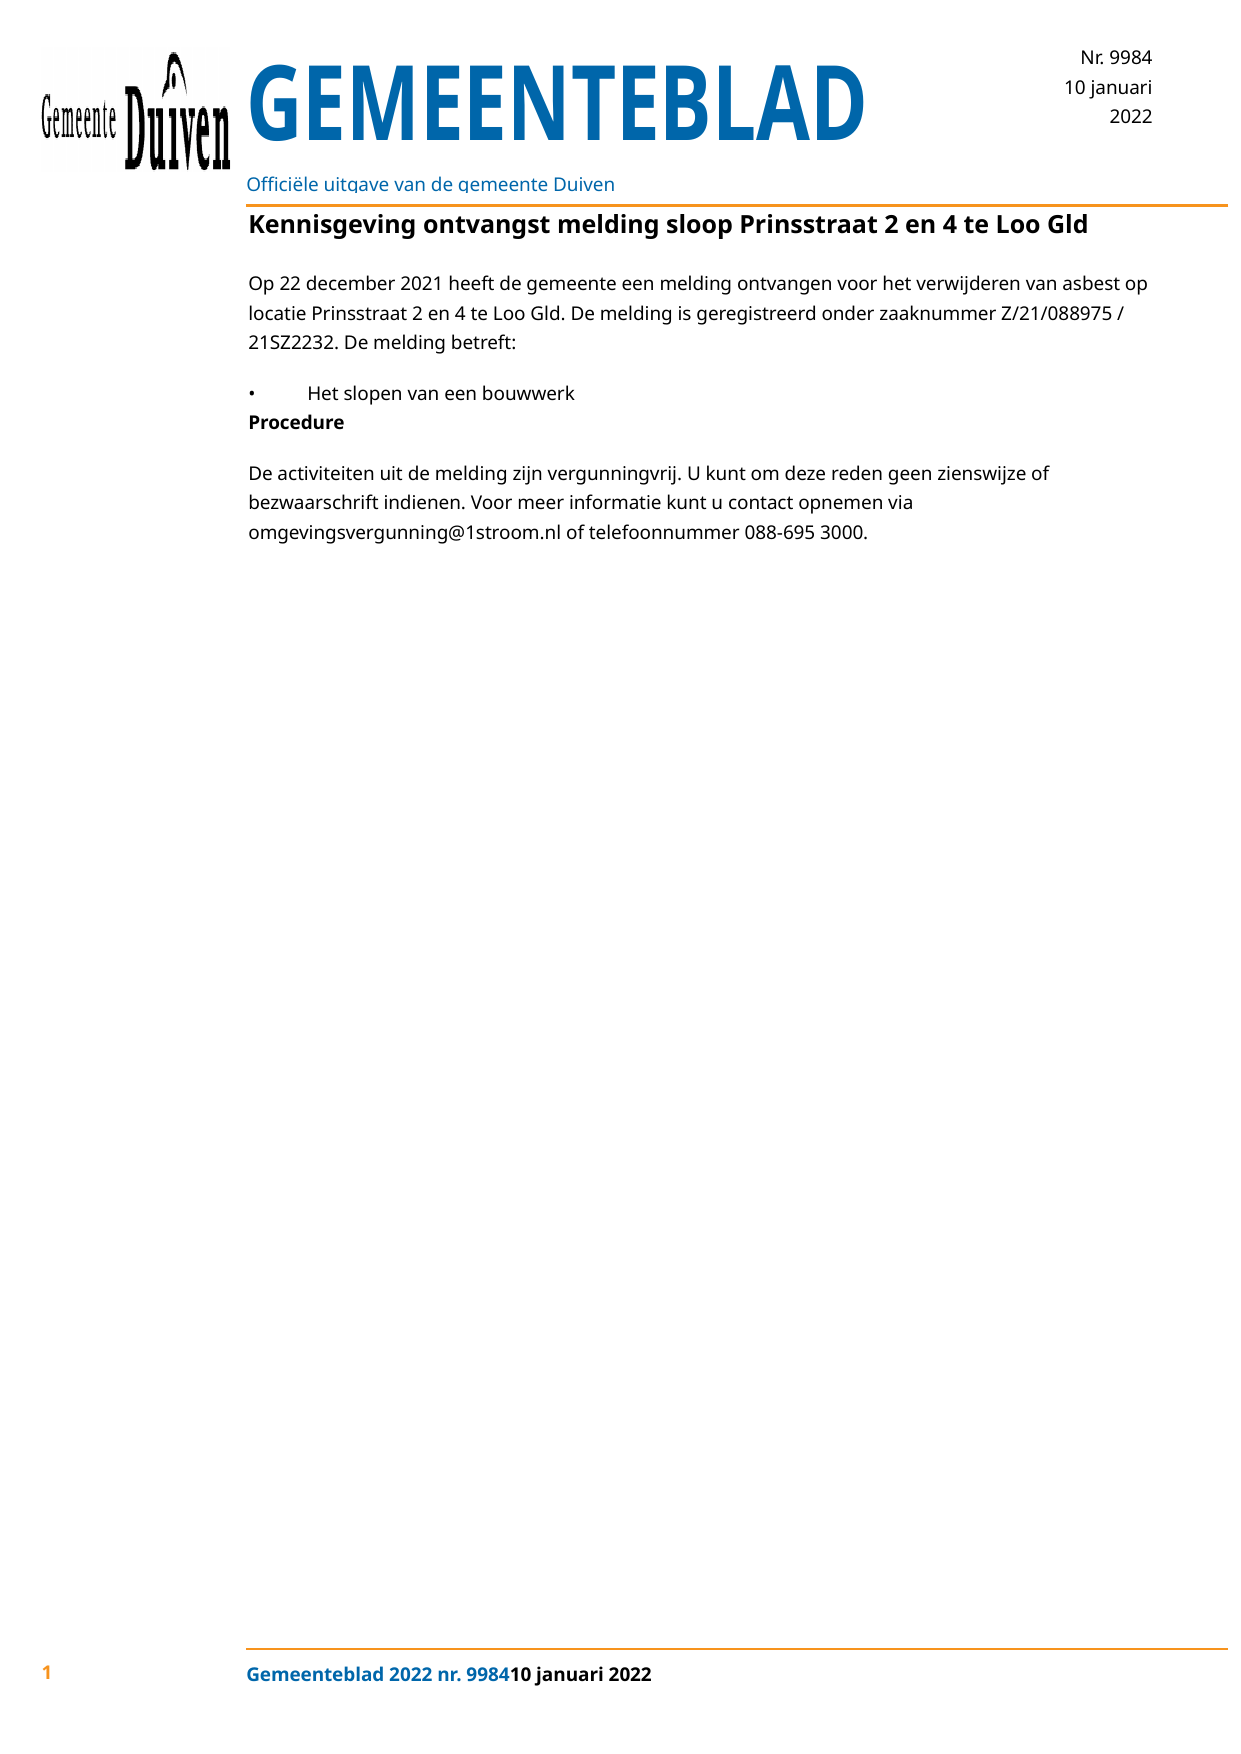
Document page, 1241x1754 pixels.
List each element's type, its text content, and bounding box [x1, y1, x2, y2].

list Het slopen van een bouwwerk [248, 380, 1152, 406]
text Op 22 december 2021 heeft de gemeente een melding ontvangen voor het verwijderen van asbest op locatie Prinsstraat 2 en 4 te Loo Gld. De melding is geregistreerd onder zaaknummer Z/21/088975 / 21SZ2232. De melding betreft: [248, 270, 1152, 355]
text De activiteiten uit de melding zijn vergunningvrij. U kunt om deze reden geen zienswijze of bezwaarschrift indienen. Voor meer informatie kunt u contact opnemen via omgevingsvergunning@1stroom.nl of telefoonnummer 088-695 3000. [248, 460, 1152, 545]
picture [41, 47, 231, 172]
text Kennisgeving ontvangst melding sloop Prinsstraat 2 en 4 te Loo Gld [248, 207, 1152, 241]
text Procedure [248, 409, 1152, 435]
